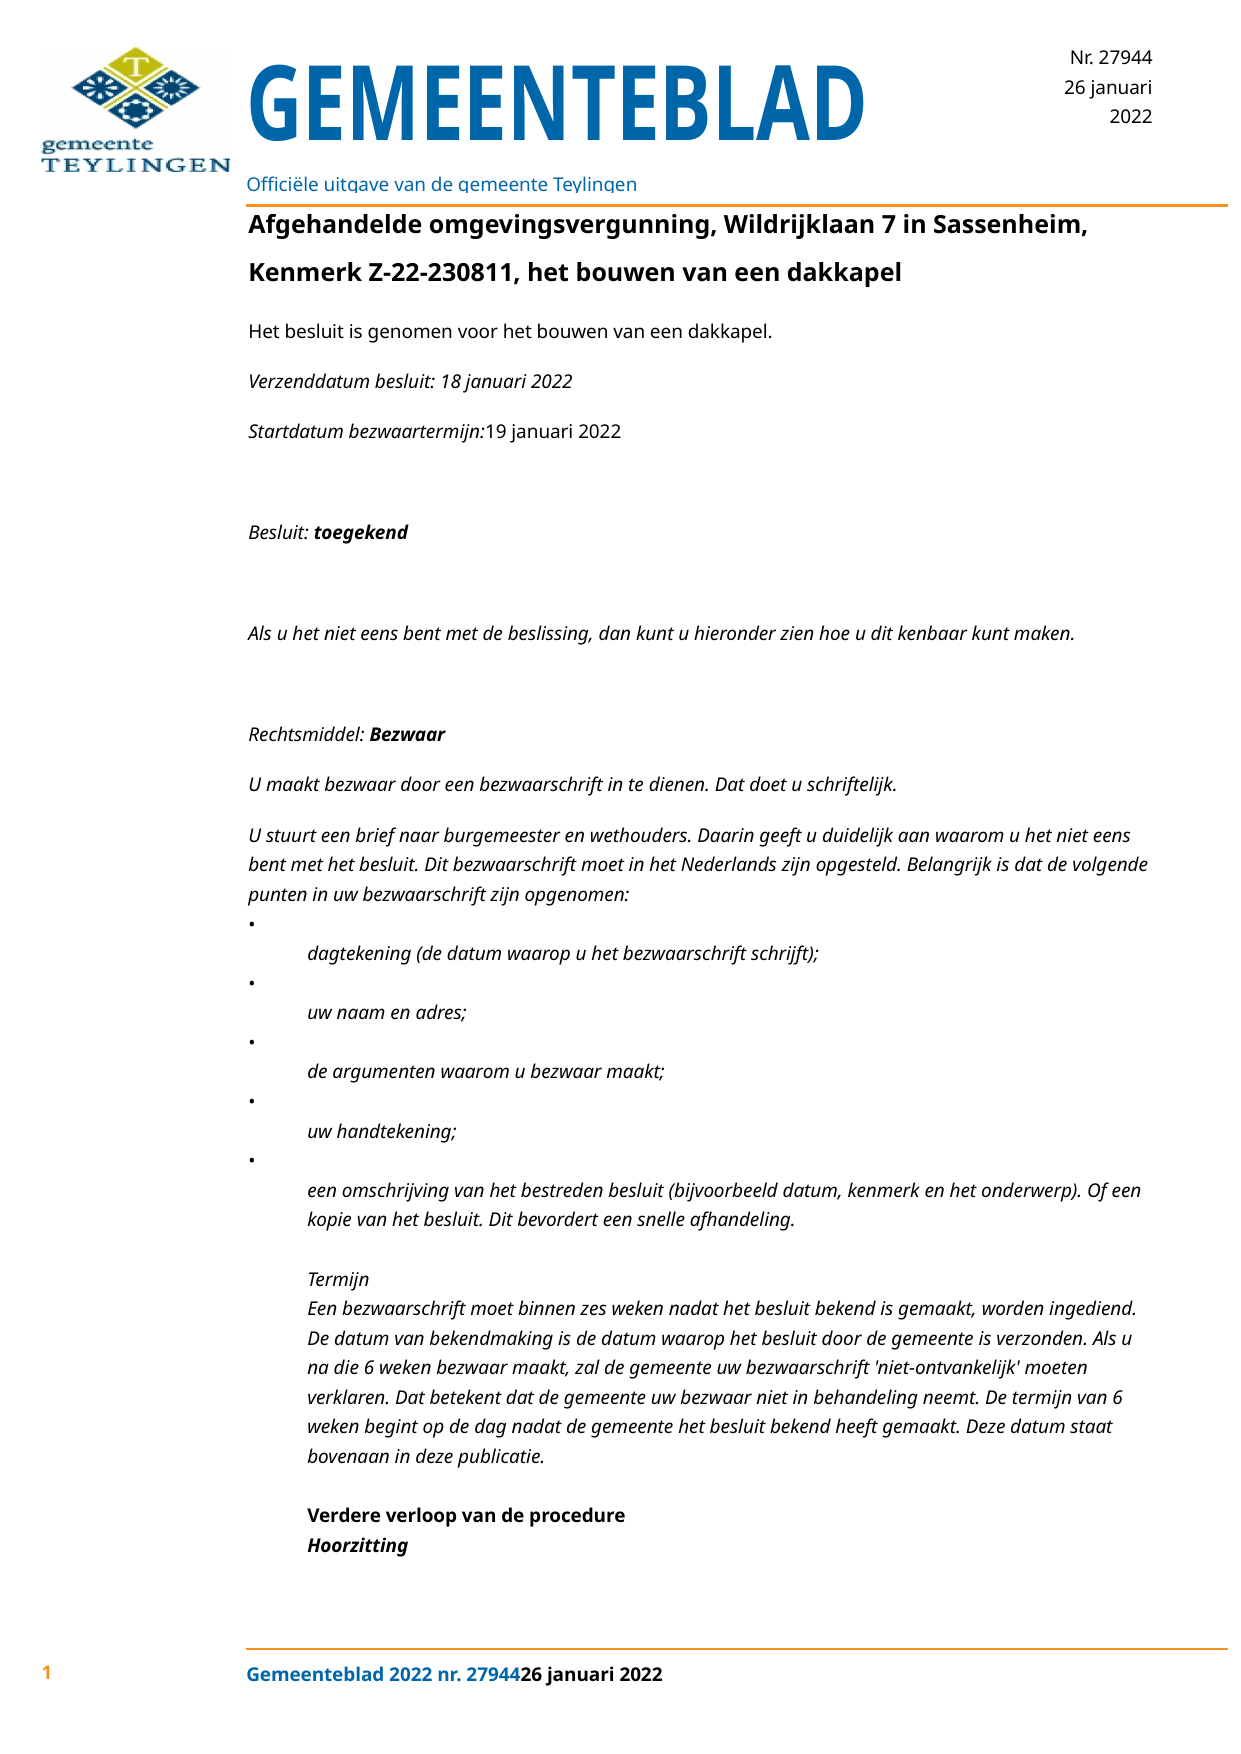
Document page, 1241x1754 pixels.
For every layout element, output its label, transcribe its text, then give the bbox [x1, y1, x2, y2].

list de argumenten waarom u bezwaar maakt; [248, 1059, 1152, 1084]
list Verdere verloop van de procedure [248, 1502, 1152, 1528]
text Afgehandelde omgevingsvergunning, Wildrijklaan 7 in Sassenheim, Kenmerk Z-22-230811, het bouwen van een dakkapel [248, 207, 1152, 288]
list Een bezwaarschrift moet binnen zes weken nadat het besluit bekend is gemaakt, worden ingediend. De datum van bekendmaking is de datum waarop het besluit door de gemeente is verzonden. Als u na die 6 weken bezwaar maakt, zal de gemeente uw bezwaarschrift 'niet-ontvankelijk' moeten verklaren. Dat betekent dat de gemeente uw bezwaar niet in behandeling neemt. De termijn van 6 weken begint op de dag nadat de gemeente het besluit bekend heeft gemaakt. Deze datum staat bovenaan in deze publicatie. [248, 1295, 1152, 1469]
list uw handtekening; [248, 1118, 1152, 1144]
text Het besluit is genomen voor het bouwen van een dakkapel. [248, 318, 1152, 344]
list een omschrijving van het bestreden besluit (bijvoorbeeld datum, kenmerk en het onderwerp). Of een kopie van het besluit. Dit bevordert een snelle afhandeling. [248, 1177, 1152, 1232]
text Als u het niet eens bent met de beslissing, dan kunt u hieronder zien hoe u dit kenbaar kunt maken. [248, 620, 1152, 646]
text Rechtsmiddel: Bezwaar [248, 721, 1152, 747]
text U stuurt een brief naar burgemeester en wethouders. Daarin geeft u duidelijk aan waarom u het niet eens bent met het besluit. Dit bezwaarschrift moet in het Nederlands zijn opgesteld. Belangrijk is dat de volgende punten in uw bezwaarschrift zijn opgenomen: [248, 822, 1152, 907]
list uw naam en adres; [248, 999, 1152, 1025]
list Hoorzitting [248, 1532, 1152, 1558]
picture [41, 47, 231, 172]
text Startdatum bezwaartermijn:19 januari 2022 [248, 419, 1152, 444]
text Verzenddatum besluit: 18 januari 2022 [248, 368, 1152, 394]
text U maakt bezwaar door een bezwaarschrift in te dienen. Dat doet u schriftelijk. [248, 772, 1152, 797]
list dagtekening (de datum waarop u het bezwaarschrift schrijft); [248, 940, 1152, 966]
list Termijn [248, 1266, 1152, 1292]
text Besluit: toegekend [248, 519, 1152, 545]
